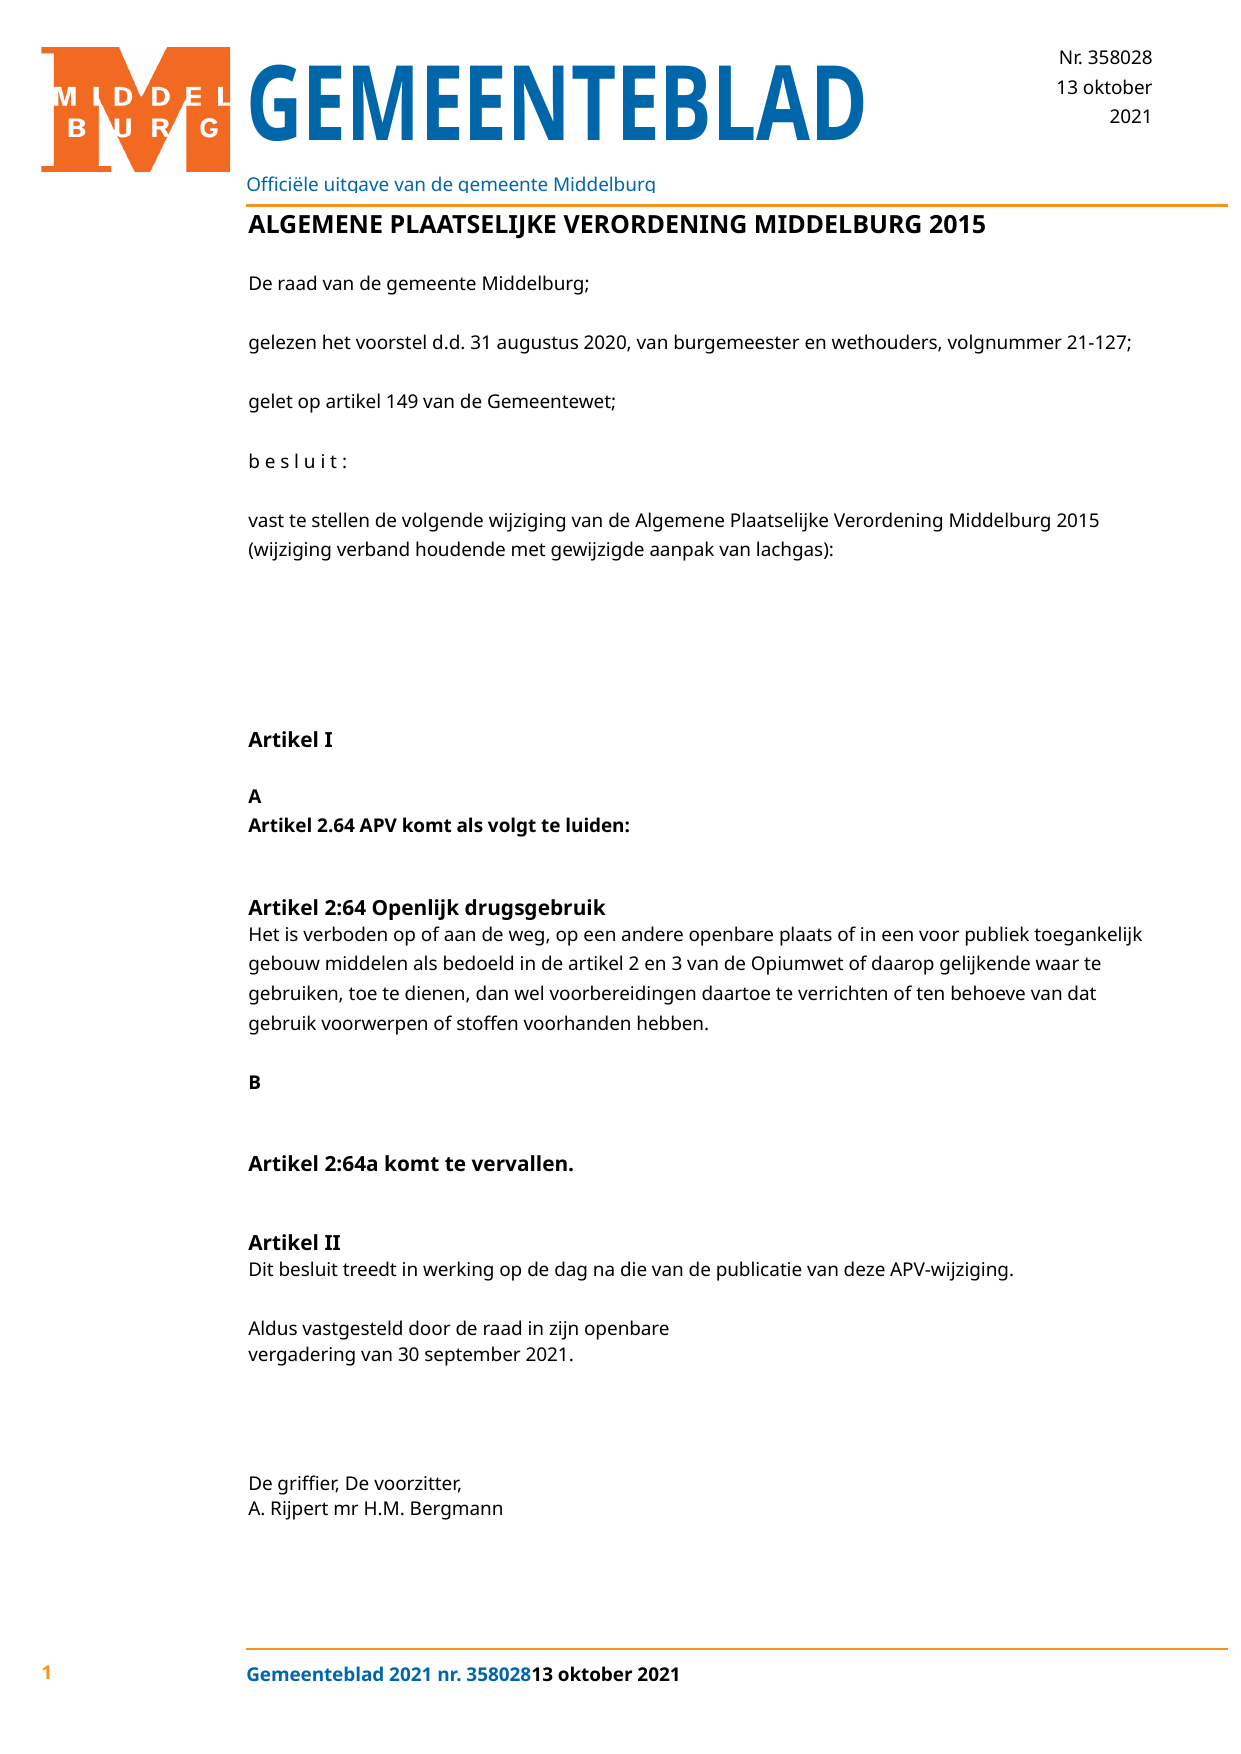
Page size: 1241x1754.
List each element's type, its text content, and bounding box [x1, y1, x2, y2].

text Artikel I [248, 725, 1152, 753]
text De griffier, De voorzitter, [248, 1470, 1152, 1496]
text Aldus vastgesteld door de raad in zijn openbare [248, 1315, 1152, 1341]
text Dit besluit treedt in werking op de dag na die van de publicatie van deze APV-wijziging. [248, 1256, 1152, 1282]
text ALGEMENE PLAATSELIJKE VERORDENING MIDDELBURG 2015 [248, 207, 1152, 241]
text De raad van de gemeente Middelburg; [248, 270, 1152, 296]
text B [248, 1069, 1152, 1095]
text Artikel 2.64 APV komt als volgt te luiden: [248, 813, 1152, 838]
text A [248, 783, 1152, 809]
text Artikel 2:64a komt te vervallen. [248, 1149, 1152, 1177]
text gelezen het voorstel d.d. 31 augustus 2020, van burgemeester en wethouders, volgnummer 21-127; [248, 329, 1152, 355]
text Artikel II [248, 1228, 1152, 1256]
text Artikel 2:64 Openlijk drugsgebruik [248, 893, 1152, 921]
text Het is verboden op of aan de weg, op een andere openbare plaats of in een voor publiek toegankelijk gebouw middelen als bedoeld in de artikel 2 en 3 van de Opiumwet of daarop gelijkende waar te gebruiken, toe te dienen, dan wel voorbereidingen daartoe te verrichten of ten behoeve van dat gebruik voorwerpen of stoffen voorhanden hebben. [248, 921, 1152, 1036]
text (wijziging verband houdende met gewijzigde aanpak van lachgas): [248, 537, 1152, 562]
text gelet op artikel 149 van de Gemeentewet; [248, 389, 1152, 414]
text vergadering van 30 september 2021. [248, 1341, 1152, 1367]
text vast te stellen de volgende wijziging van de Algemene Plaatselijke Verordening Middelburg 2015 [248, 507, 1152, 533]
text A. Rijpert mr H.M. Bergmann [248, 1496, 1152, 1521]
text b e s l u i t : [248, 448, 1152, 473]
picture [41, 47, 231, 172]
